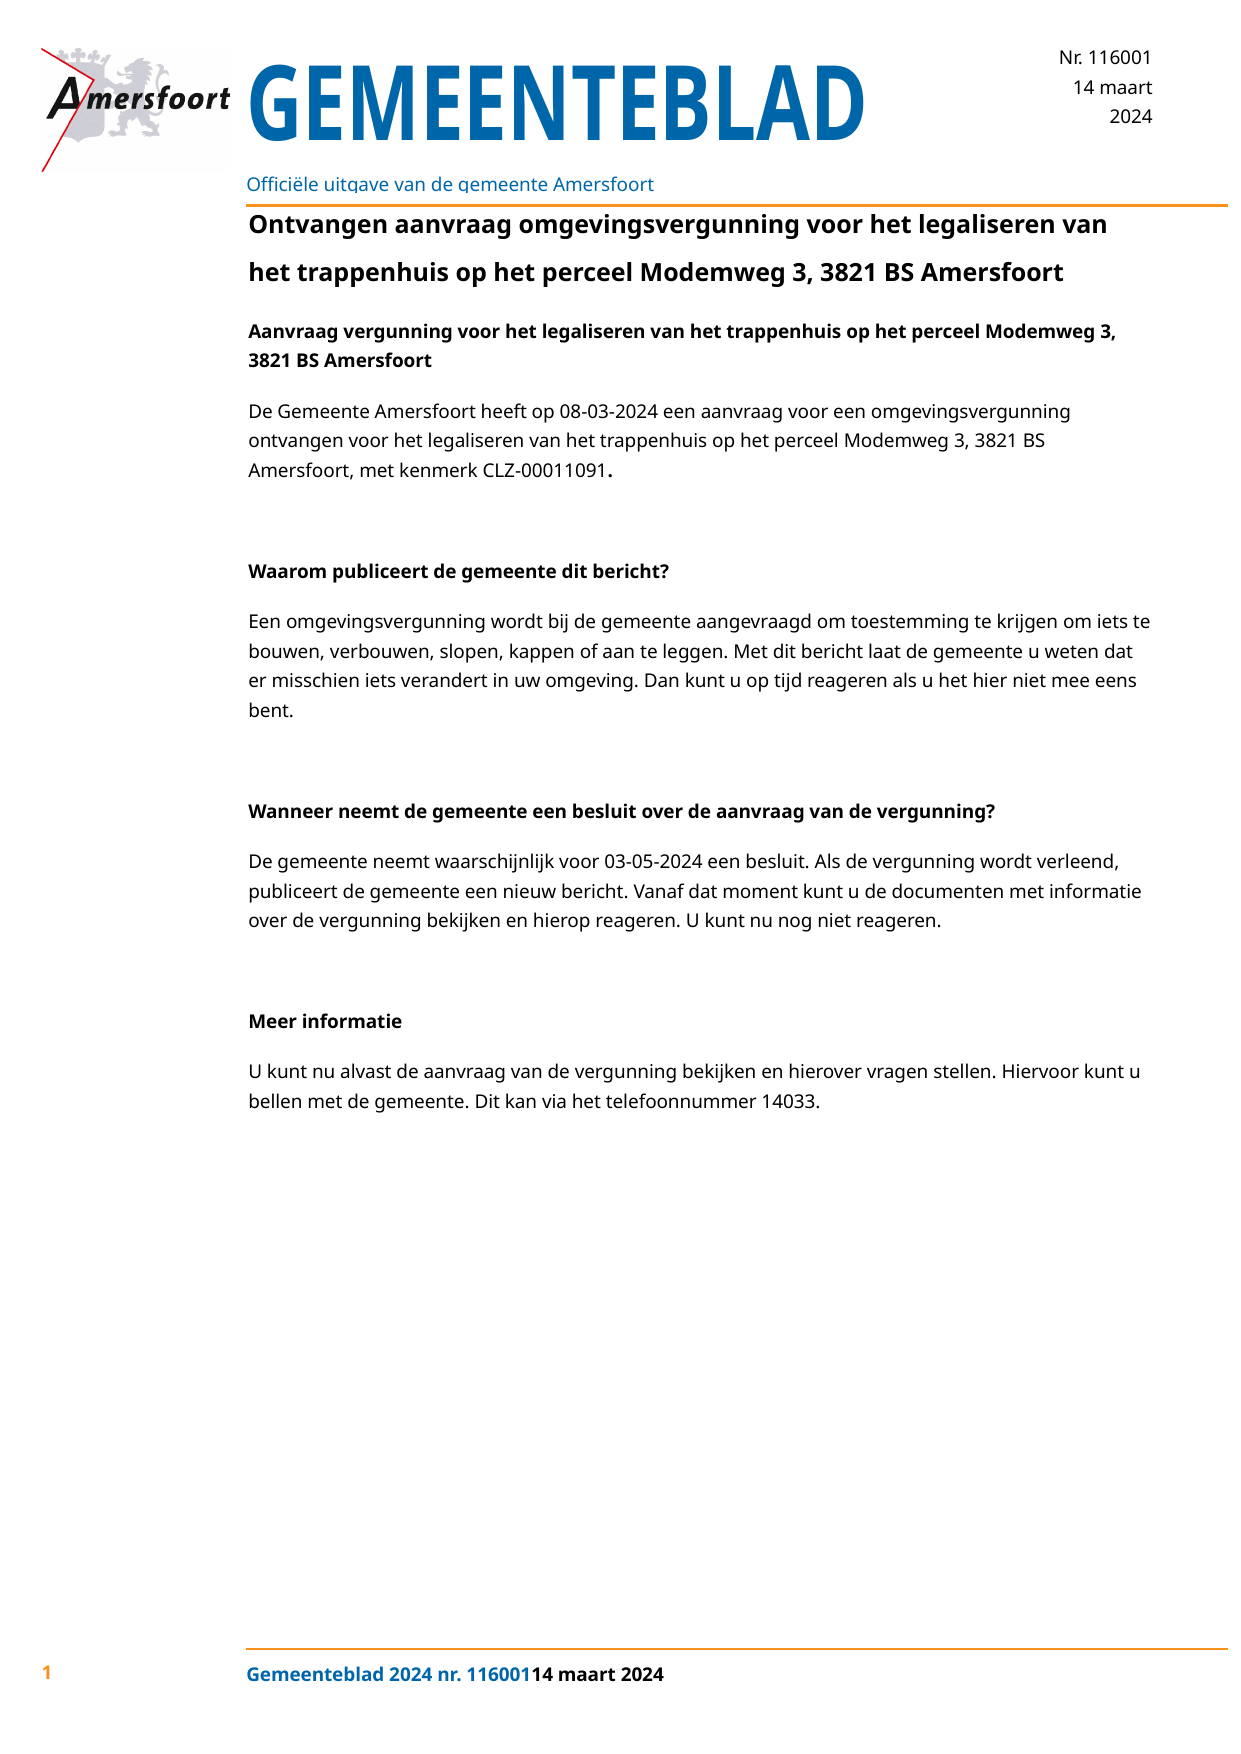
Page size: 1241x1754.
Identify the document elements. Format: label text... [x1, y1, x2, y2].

text De gemeente neemt waarschijnlijk voor 03-05-2024 een besluit. Als de vergunning wordt verleend, publiceert de gemeente een nieuw bericht. Vanaf dat moment kunt u de documenten met informatie over de vergunning bekijken en hierop reageren. U kunt nu nog niet reageren. [248, 848, 1152, 933]
text Wanneer neemt de gemeente een besluit over de aanvraag van de vergunning? [248, 798, 1152, 824]
text Ontvangen aanvraag omgevingsvergunning voor het legaliseren van het trappenhuis op het perceel Modemweg 3, 3821 BS Amersfoort [248, 207, 1152, 288]
text Aanvraag vergunning voor het legaliseren van het trappenhuis op het perceel Modemweg 3, 3821 BS Amersfoort [248, 318, 1152, 373]
text De Gemeente Amersfoort heeft op 08-03-2024 een aanvraag voor een omgevingsvergunning ontvangen voor het legaliseren van het trappenhuis op het perceel Modemweg 3, 3821 BS Amersfoort, met kenmerk CLZ-00011091. [248, 398, 1152, 483]
picture [41, 47, 231, 172]
text Meer informatie [248, 1008, 1152, 1034]
text Een omgevingsvergunning wordt bij de gemeente aangevraagd om toestemming te krijgen om iets te bouwen, verbouwen, slopen, kappen of aan te leggen. Met dit bericht laat de gemeente u weten dat er misschien iets verandert in uw omgeving. Dan kunt u op tijd reageren als u het hier niet mee eens bent. [248, 608, 1152, 723]
text Waarom publiceert de gemeente dit bericht? [248, 558, 1152, 584]
text U kunt nu alvast de aanvraag van de vergunning bekijken en hierover vragen stellen. Hiervoor kunt u bellen met de gemeente. Dit kan via het telefoonnummer 14033. [248, 1059, 1152, 1114]
